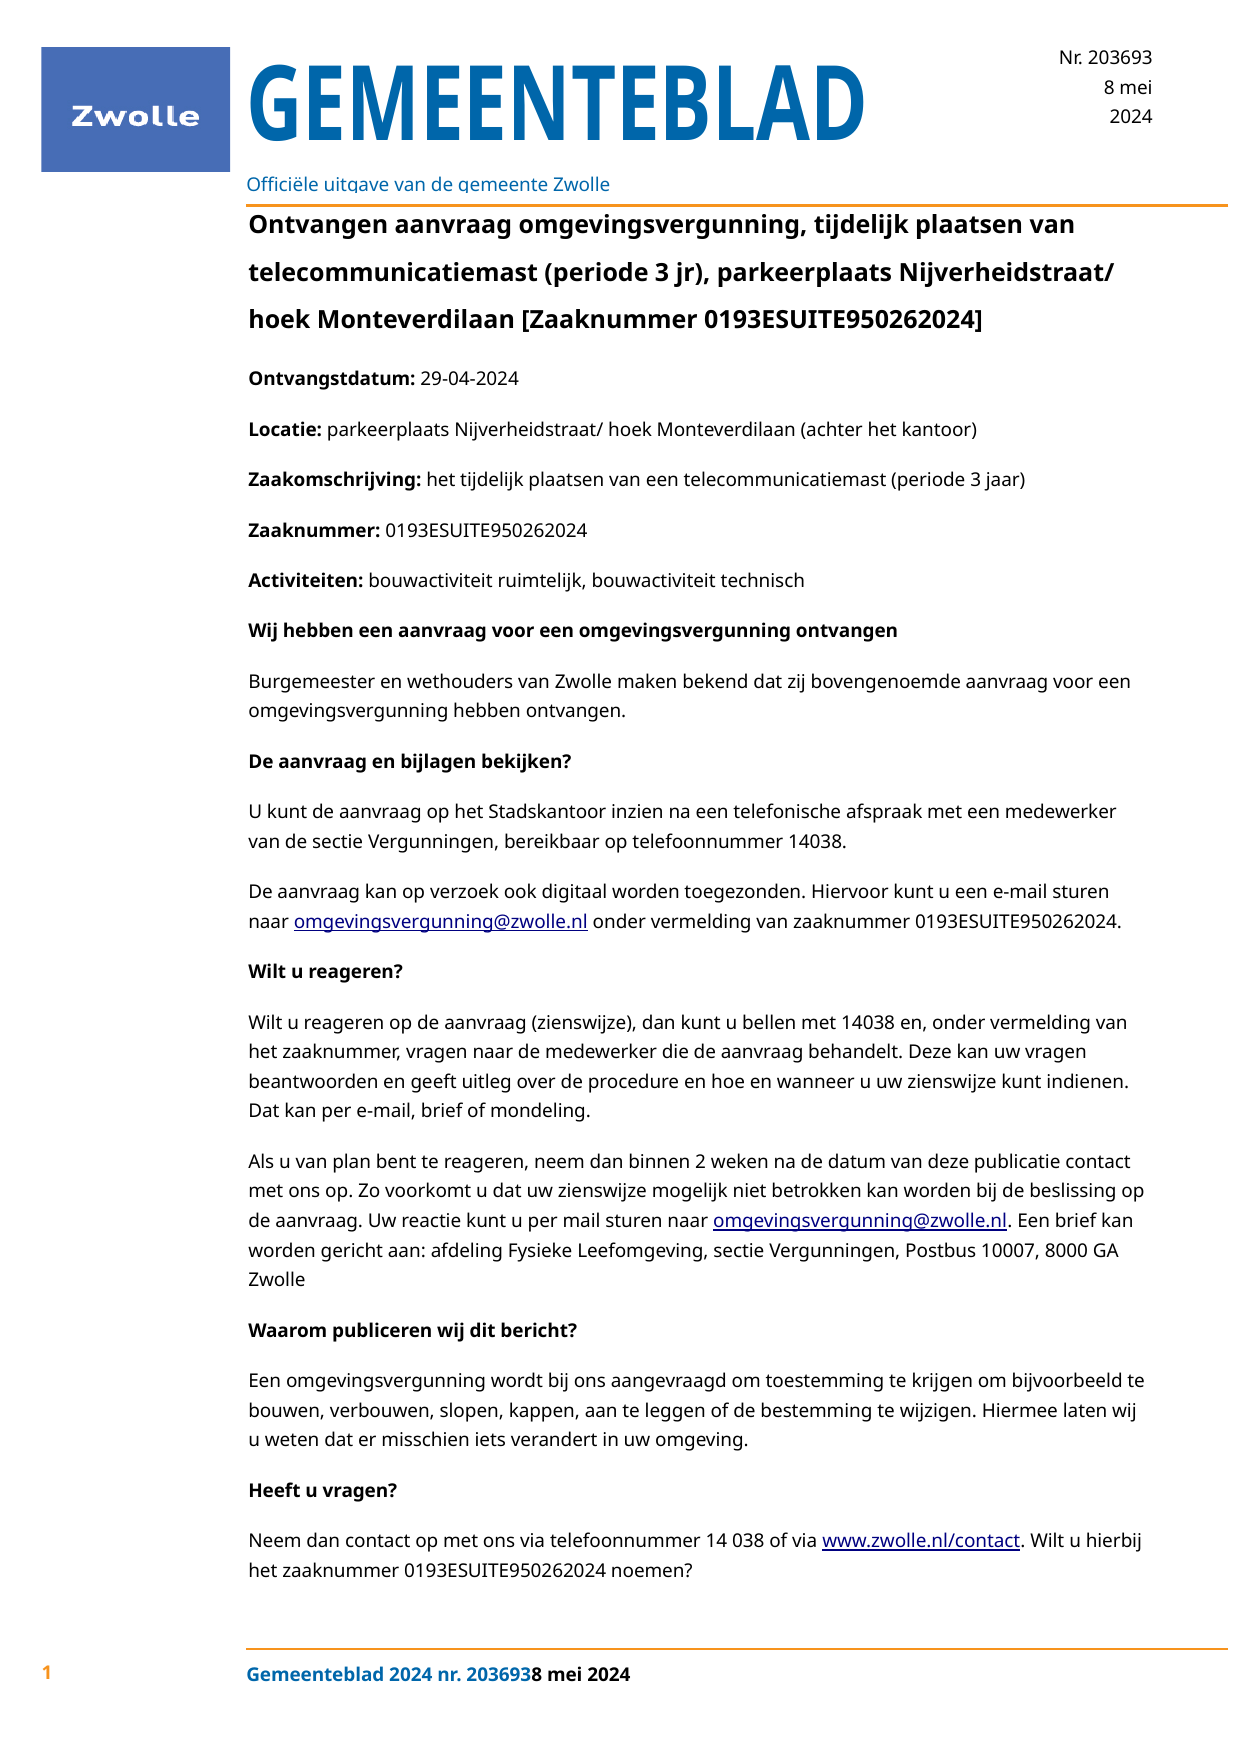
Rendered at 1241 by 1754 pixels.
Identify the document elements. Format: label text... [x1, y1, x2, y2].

text Neem dan contact op met ons via telefoonnummer 14 038 of via www.zwolle.nl/contact. Wilt u hierbij het zaaknummer 0193ESUITE950262024 noemen? [248, 1527, 1152, 1582]
text Wilt u reageren? [248, 958, 1152, 984]
text Heeft u vragen? [248, 1477, 1152, 1502]
text Zaakomschrijving: het tijdelijk plaatsen van een telecommunicatiemast (periode 3 jaar) [248, 466, 1152, 492]
text Ontvangstdatum: 29-04-2024 [248, 366, 1152, 391]
text Waarom publiceren wij dit bericht? [248, 1317, 1152, 1342]
text Zaaknummer: 0193ESUITE950262024 [248, 517, 1152, 542]
text Wilt u reageren op de aanvraag (zienswijze), dan kunt u bellen met 14038 en, onder vermelding van het zaaknummer, vragen naar de medewerker die de aanvraag behandelt. Deze kan uw vragen beantwoorden en geeft uitleg over de procedure en hoe en wanneer u uw zienswijze kunt indienen. Dat kan per e-mail, brief of mondeling. [248, 1009, 1152, 1123]
text Ontvangen aanvraag omgevingsvergunning, tijdelijk plaatsen van telecommunicatiemast (periode 3 jr), parkeerplaats Nijverheidstraat/ hoek Monteverdilaan [Zaaknummer 0193ESUITE950262024] [248, 207, 1152, 336]
text Activiteiten: bouwactiviteit ruimtelijk, bouwactiviteit technisch [248, 567, 1152, 593]
text Locatie: parkeerplaats Nijverheidstraat/ hoek Monteverdilaan (achter het kantoor) [248, 416, 1152, 442]
text Burgemeester en wethouders van Zwolle maken bekend dat zij bovengenoemde aanvraag voor een omgevingsvergunning hebben ontvangen. [248, 668, 1152, 723]
text Wij hebben een aanvraag voor een omgevingsvergunning ontvangen [248, 618, 1152, 643]
text De aanvraag en bijlagen bekijken? [248, 748, 1152, 774]
picture [41, 47, 231, 172]
text U kunt de aanvraag op het Stadskantoor inzien na een telefonische afspraak met een medewerker van de sectie Vergunningen, bereikbaar op telefoonnummer 14038. [248, 798, 1152, 854]
text Als u van plan bent te reageren, neem dan binnen 2 weken na de datum van deze publicatie contact met ons op. Zo voorkomt u dat uw zienswijze mogelijk niet betrokken kan worden bij de beslissing op de aanvraag. Uw reactie kunt u per mail sturen naar omgevingsvergunning@zwolle.nl. Een brief kan worden gericht aan: afdeling Fysieke Leefomgeving, sectie Vergunningen, Postbus 10007, 8000 GA Zwolle [248, 1148, 1152, 1292]
text De aanvraag kan op verzoek ook digitaal worden toegezonden. Hiervoor kunt u een e-mail sturen naar omgevingsvergunning@zwolle.nl onder vermelding van zaaknummer 0193ESUITE950262024. [248, 878, 1152, 934]
text Een omgevingsvergunning wordt bij ons aangevraagd om toestemming te krijgen om bijvoorbeeld te bouwen, verbouwen, slopen, kappen, aan te leggen of de bestemming te wijzigen. Hiermee laten wij u weten dat er misschien iets verandert in uw omgeving. [248, 1367, 1152, 1452]
